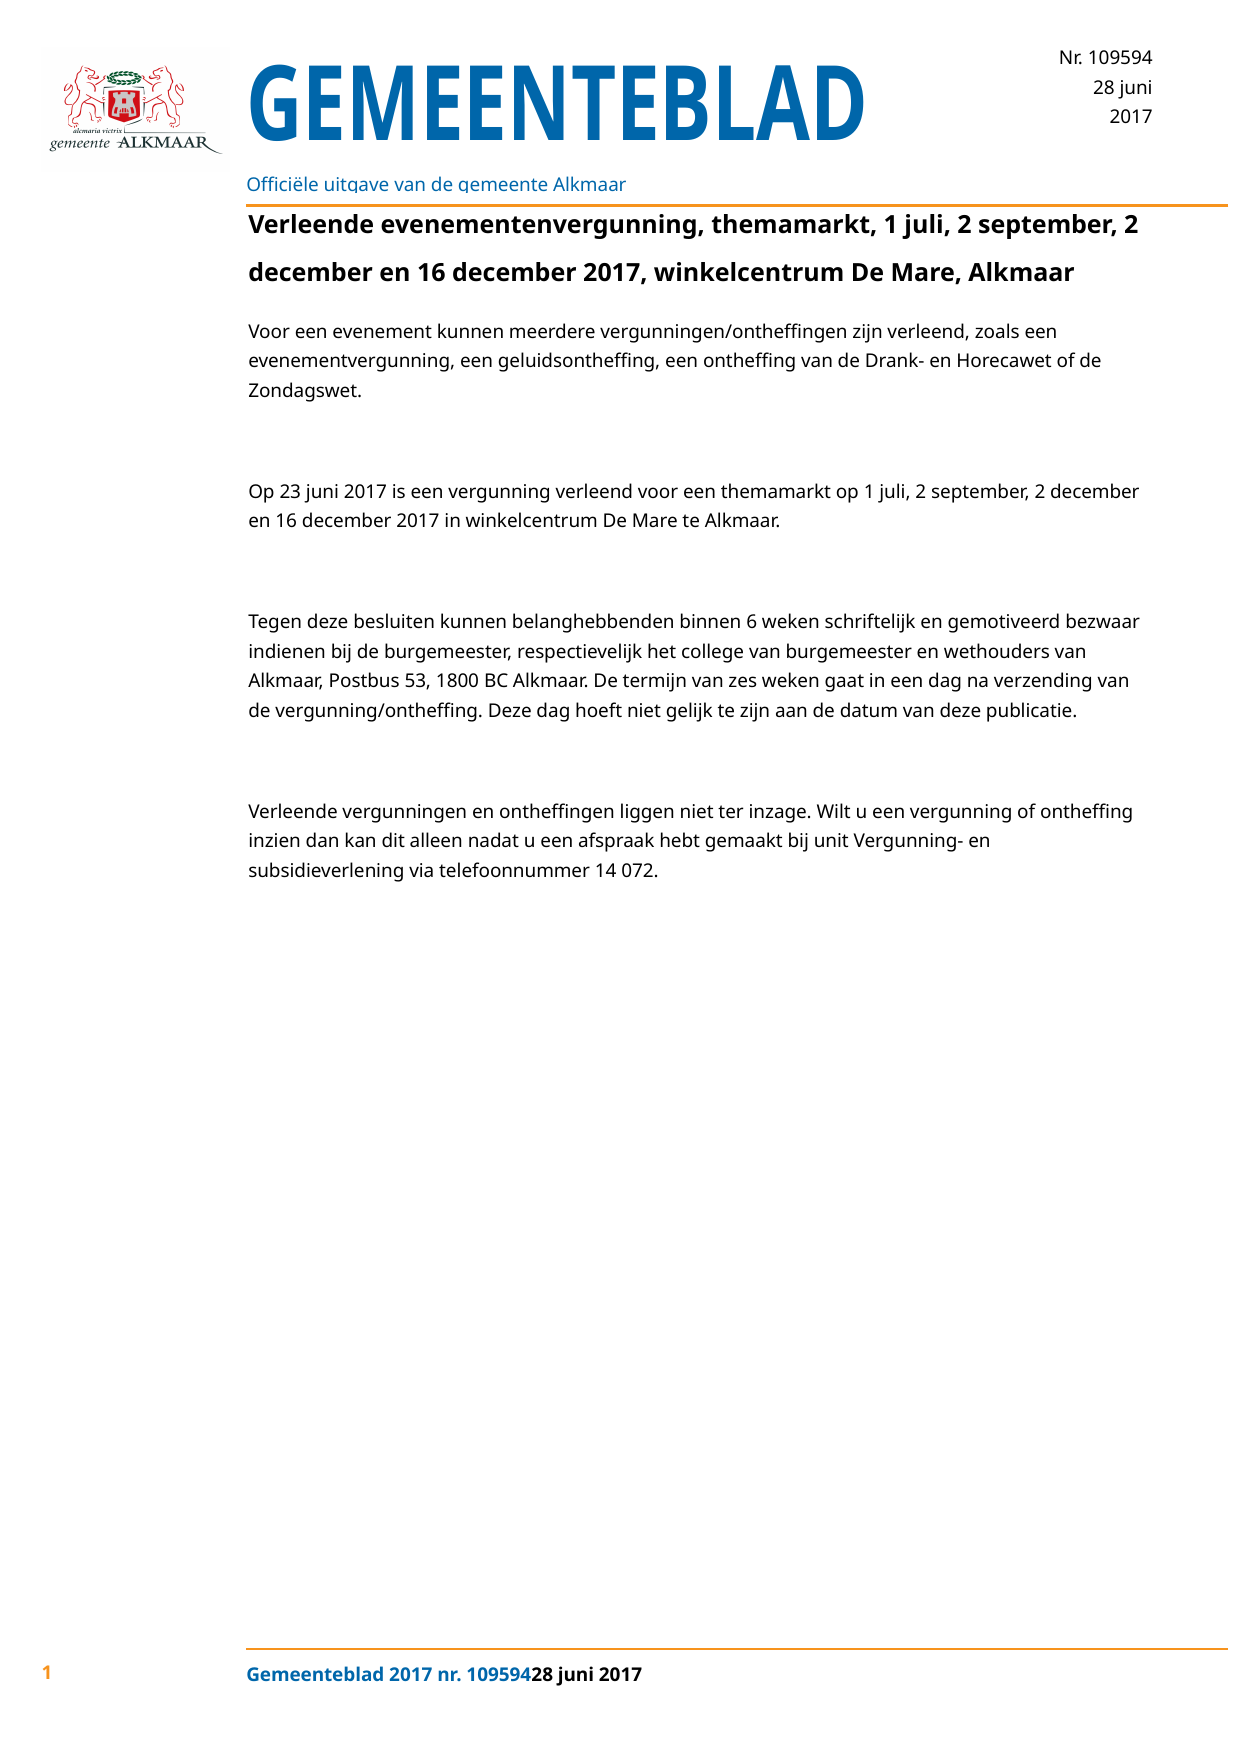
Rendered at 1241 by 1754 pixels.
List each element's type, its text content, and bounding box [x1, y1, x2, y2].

text Voor een evenement kunnen meerdere vergunningen/ontheffingen zijn verleend, zoals een evenementvergunning, een geluidsontheffing, een ontheffing van de Drank- en Horecawet of de Zondagswet. [248, 318, 1152, 403]
text Verleende evenementenvergunning, themamarkt, 1 juli, 2 september, 2 december en 16 december 2017, winkelcentrum De Mare, Alkmaar [248, 207, 1152, 288]
picture [41, 47, 231, 172]
text Tegen deze besluiten kunnen belanghebbenden binnen 6 weken schriftelijk en gemotiveerd bezwaar indienen bij de burgemeester, respectievelijk het college van burgemeester en wethouders van Alkmaar, Postbus 53, 1800 BC Alkmaar. De termijn van zes weken gaat in een dag na verzending van de vergunning/ontheffing. Deze dag hoeft niet gelijk te zijn aan de datum van deze publicatie. [248, 608, 1152, 723]
text Verleende vergunningen en ontheffingen liggen niet ter inzage. Wilt u een vergunning of ontheffing inzien dan kan dit alleen nadat u een afspraak hebt gemaakt bij unit Vergunning- en subsidieverlening via telefoonnummer 14 072. [248, 798, 1152, 883]
text Op 23 juni 2017 is een vergunning verleend voor een themamarkt op 1 juli, 2 september, 2 december en 16 december 2017 in winkelcentrum De Mare te Alkmaar. [248, 478, 1152, 533]
